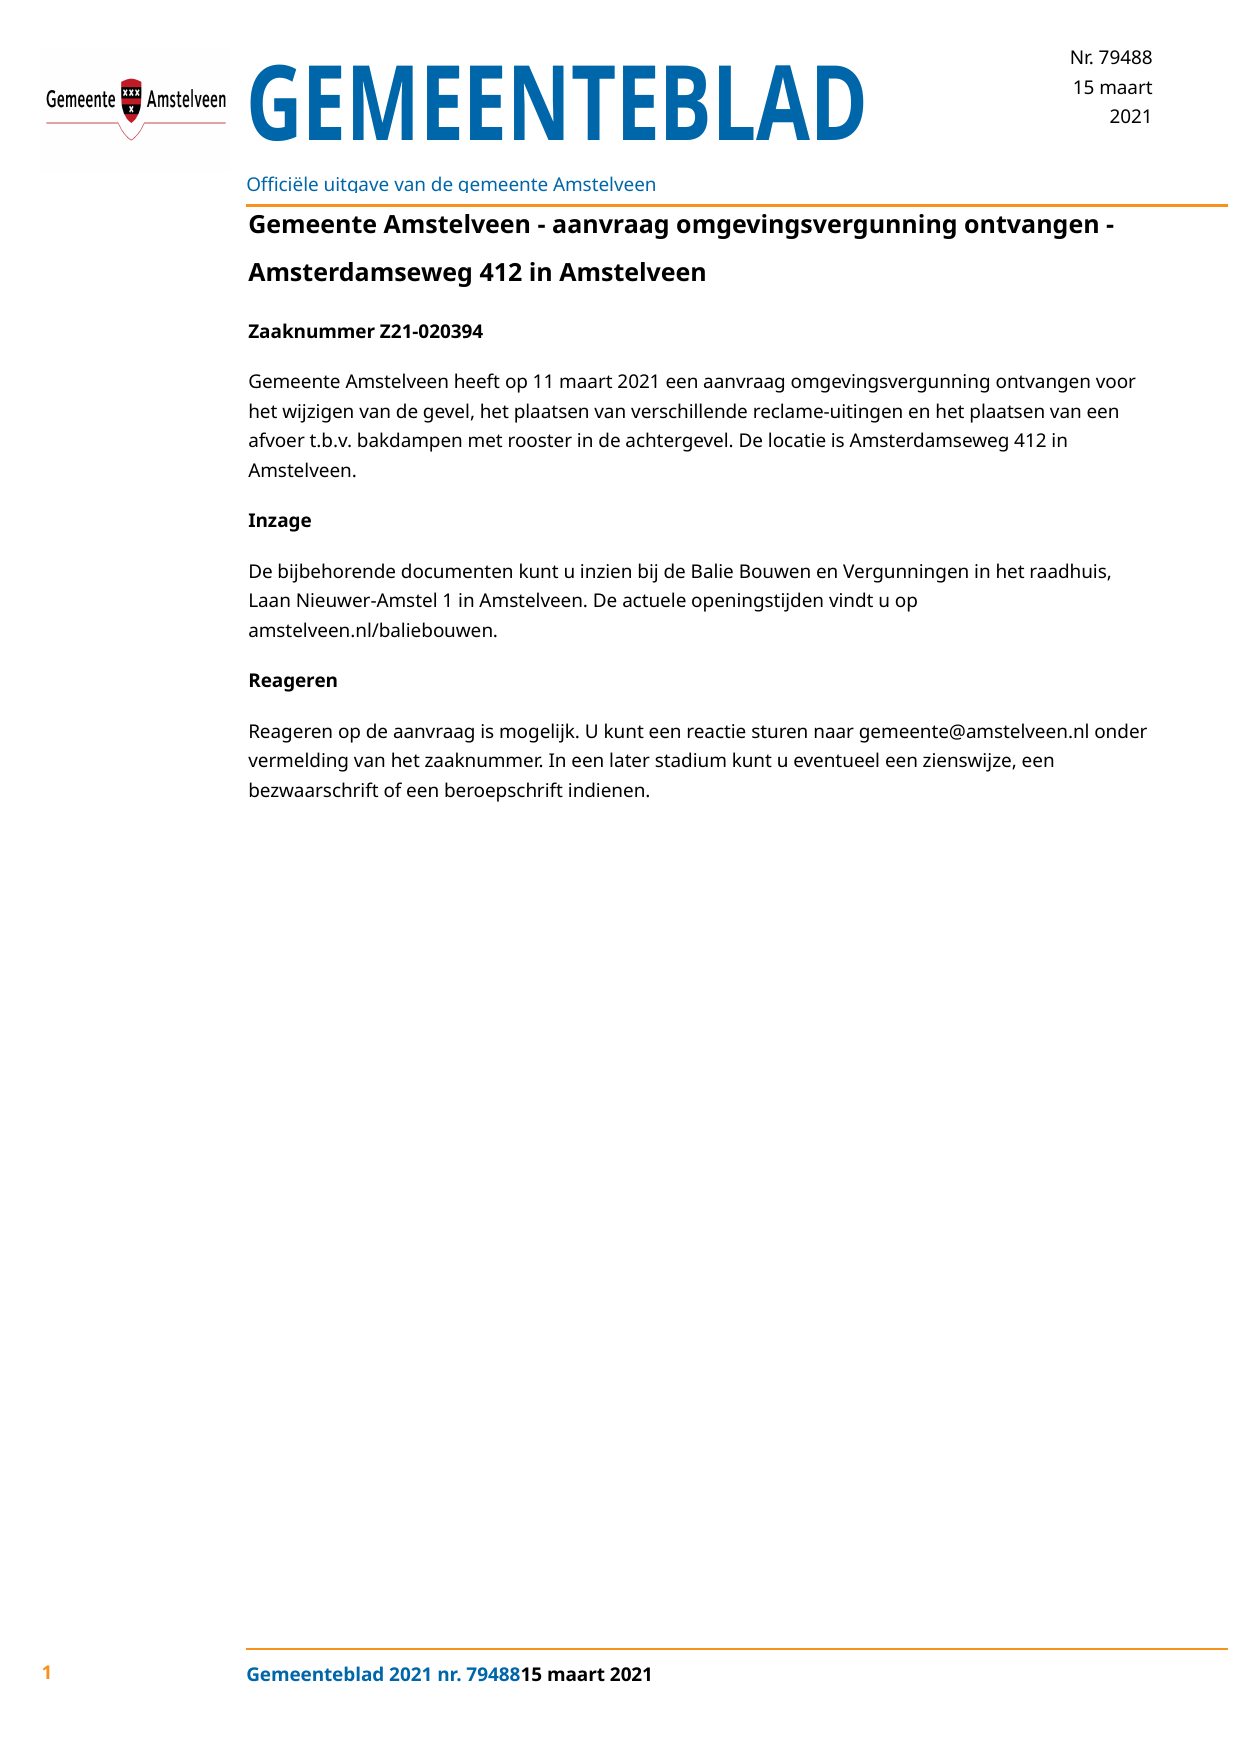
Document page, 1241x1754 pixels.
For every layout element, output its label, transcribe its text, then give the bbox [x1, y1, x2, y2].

picture [41, 47, 231, 172]
text Reageren [248, 667, 1152, 693]
text Reageren op de aanvraag is mogelijk. U kunt een reactie sturen naar gemeente@amstelveen.nl onder vermelding van het zaaknummer. In een later stadium kunt u eventueel een zienswijze, een bezwaarschrift of een beroepschrift indienen. [248, 718, 1152, 803]
text Gemeente Amstelveen heeft op 11 maart 2021 een aanvraag omgevingsvergunning ontvangen voor het wijzigen van de gevel, het plaatsen van verschillende reclame-uitingen en het plaatsen van een afvoer t.b.v. bakdampen met rooster in de achtergevel. De locatie is Amsterdamseweg 412 in Amstelveen. [248, 368, 1152, 483]
text Gemeente Amstelveen - aanvraag omgevingsvergunning ontvangen - Amsterdamseweg 412 in Amstelveen [248, 207, 1152, 288]
text Zaaknummer Z21-020394 [248, 318, 1152, 344]
text De bijbehorende documenten kunt u inzien bij de Balie Bouwen en Vergunningen in het raadhuis, Laan Nieuwer-Amstel 1 in Amstelveen. De actuele openingstijden vindt u op amstelveen.nl/baliebouwen. [248, 558, 1152, 643]
text Inzage [248, 507, 1152, 533]
